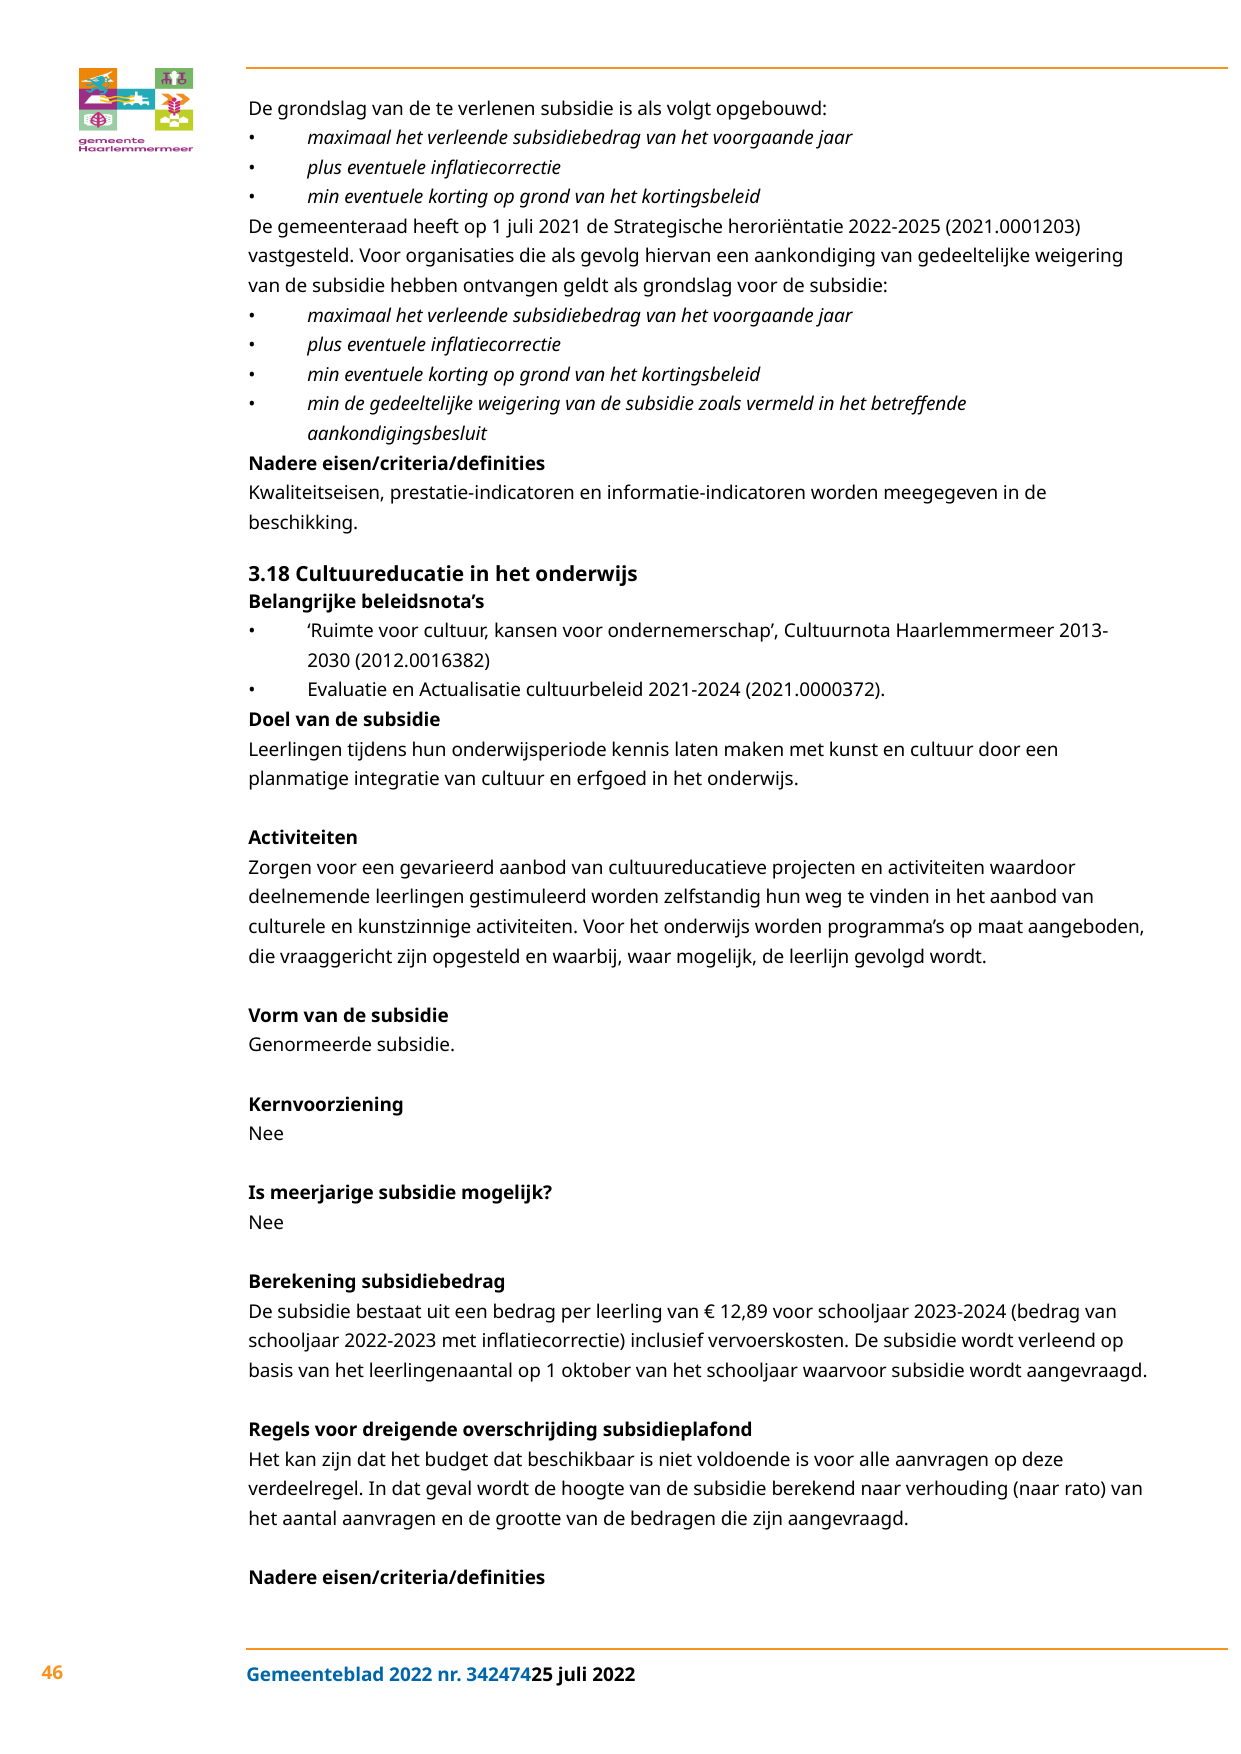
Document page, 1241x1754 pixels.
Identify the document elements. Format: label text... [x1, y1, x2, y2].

text Is meerjarige subsidie mogelijk? [248, 1179, 1152, 1205]
text De gemeenteraad heeft op 1 juli 2021 de Strategische heroriëntatie 2022-2025 (2021.0001203) vastgesteld. Voor organisaties die als gevolg hiervan een aankondiging van gedeeltelijke weigering van de subsidie hebben ontvangen geldt als grondslag voor de subsidie: [248, 213, 1152, 298]
text Berekening subsidiebedrag [248, 1268, 1152, 1294]
text Vorm van de subsidie [248, 1002, 1152, 1028]
list ‘Ruimte voor cultuur, kansen voor ondernemerschap’, Cultuurnota Haarlemmermeer 2013-2030 (2012.0016382) [248, 617, 1152, 673]
list Evaluatie en Actualisatie cultuurbeleid 2021-2024 (2021.0000372). [248, 677, 1152, 702]
text Leerlingen tijdens hun onderwijsperiode kennis laten maken met kunst en cultuur door een planmatige integratie van cultuur en erfgoed in het onderwijs. [248, 736, 1152, 791]
text Belangrijke beleidsnota’s [248, 588, 1152, 613]
text De subsidie bestaat uit een bedrag per leerling van € 12,89 voor schooljaar 2023-2024 (bedrag van schooljaar 2022-2023 met inflatiecorrectie) inclusief vervoerskosten. De subsidie wordt verleend op basis van het leerlingenaantal op 1 oktober van het schooljaar waarvoor subsidie wordt aangevraagd. [248, 1298, 1152, 1383]
text Nadere eisen/criteria/definities [248, 1564, 1152, 1590]
text De grondslag van de te verlenen subsidie is als volgt opgebouwd: [248, 95, 1152, 121]
picture [41, 47, 231, 172]
text Het kan zijn dat het budget dat beschikbaar is niet voldoende is voor alle aanvragen op deze verdeelregel. In dat geval wordt de hoogte van de subsidie berekend naar verhouding (naar rato) van het aantal aanvragen en de grootte van de bedragen die zijn aangevraagd. [248, 1446, 1152, 1531]
list plus eventuele inflatiecorrectie [248, 331, 1152, 357]
text Zorgen voor een gevarieerd aanbod van cultuureducatieve projecten en activiteiten waardoor deelnemende leerlingen gestimuleerd worden zelfstandig hun weg te vinden in het aanbod van culturele en kunstzinnige activiteiten. Voor het onderwijs worden programma’s op maat aangeboden, die vraaggericht zijn opgesteld en waarbij, waar mogelijk, de leerlijn gevolgd wordt. [248, 854, 1152, 968]
text Activiteiten [248, 824, 1152, 850]
list min eventuele korting op grond van het kortingsbeleid [248, 183, 1152, 209]
text Nee [248, 1120, 1152, 1146]
text Kernvoorziening [248, 1091, 1152, 1116]
text Genormeerde subsidie. [248, 1032, 1152, 1057]
list maximaal het verleende subsidiebedrag van het voorgaande jaar [248, 302, 1152, 328]
list plus eventuele inflatiecorrectie [248, 154, 1152, 180]
text Regels voor dreigende overschrijding subsidieplafond [248, 1416, 1152, 1442]
text Kwaliteitseisen, prestatie-indicatoren en informatie-indicatoren worden meegegeven in de beschikking. [248, 479, 1152, 535]
text 3.18 Cultuureducatie in het onderwijs [248, 559, 1152, 588]
text Nee [248, 1209, 1152, 1235]
text Doel van de subsidie [248, 706, 1152, 732]
list maximaal het verleende subsidiebedrag van het voorgaande jaar [248, 124, 1152, 150]
list min eventuele korting op grond van het kortingsbeleid [248, 361, 1152, 387]
text Nadere eisen/criteria/definities [248, 450, 1152, 476]
list min de gedeeltelijke weigering van de subsidie zoals vermeld in het betreffende aankondigingsbesluit [248, 391, 1152, 446]
